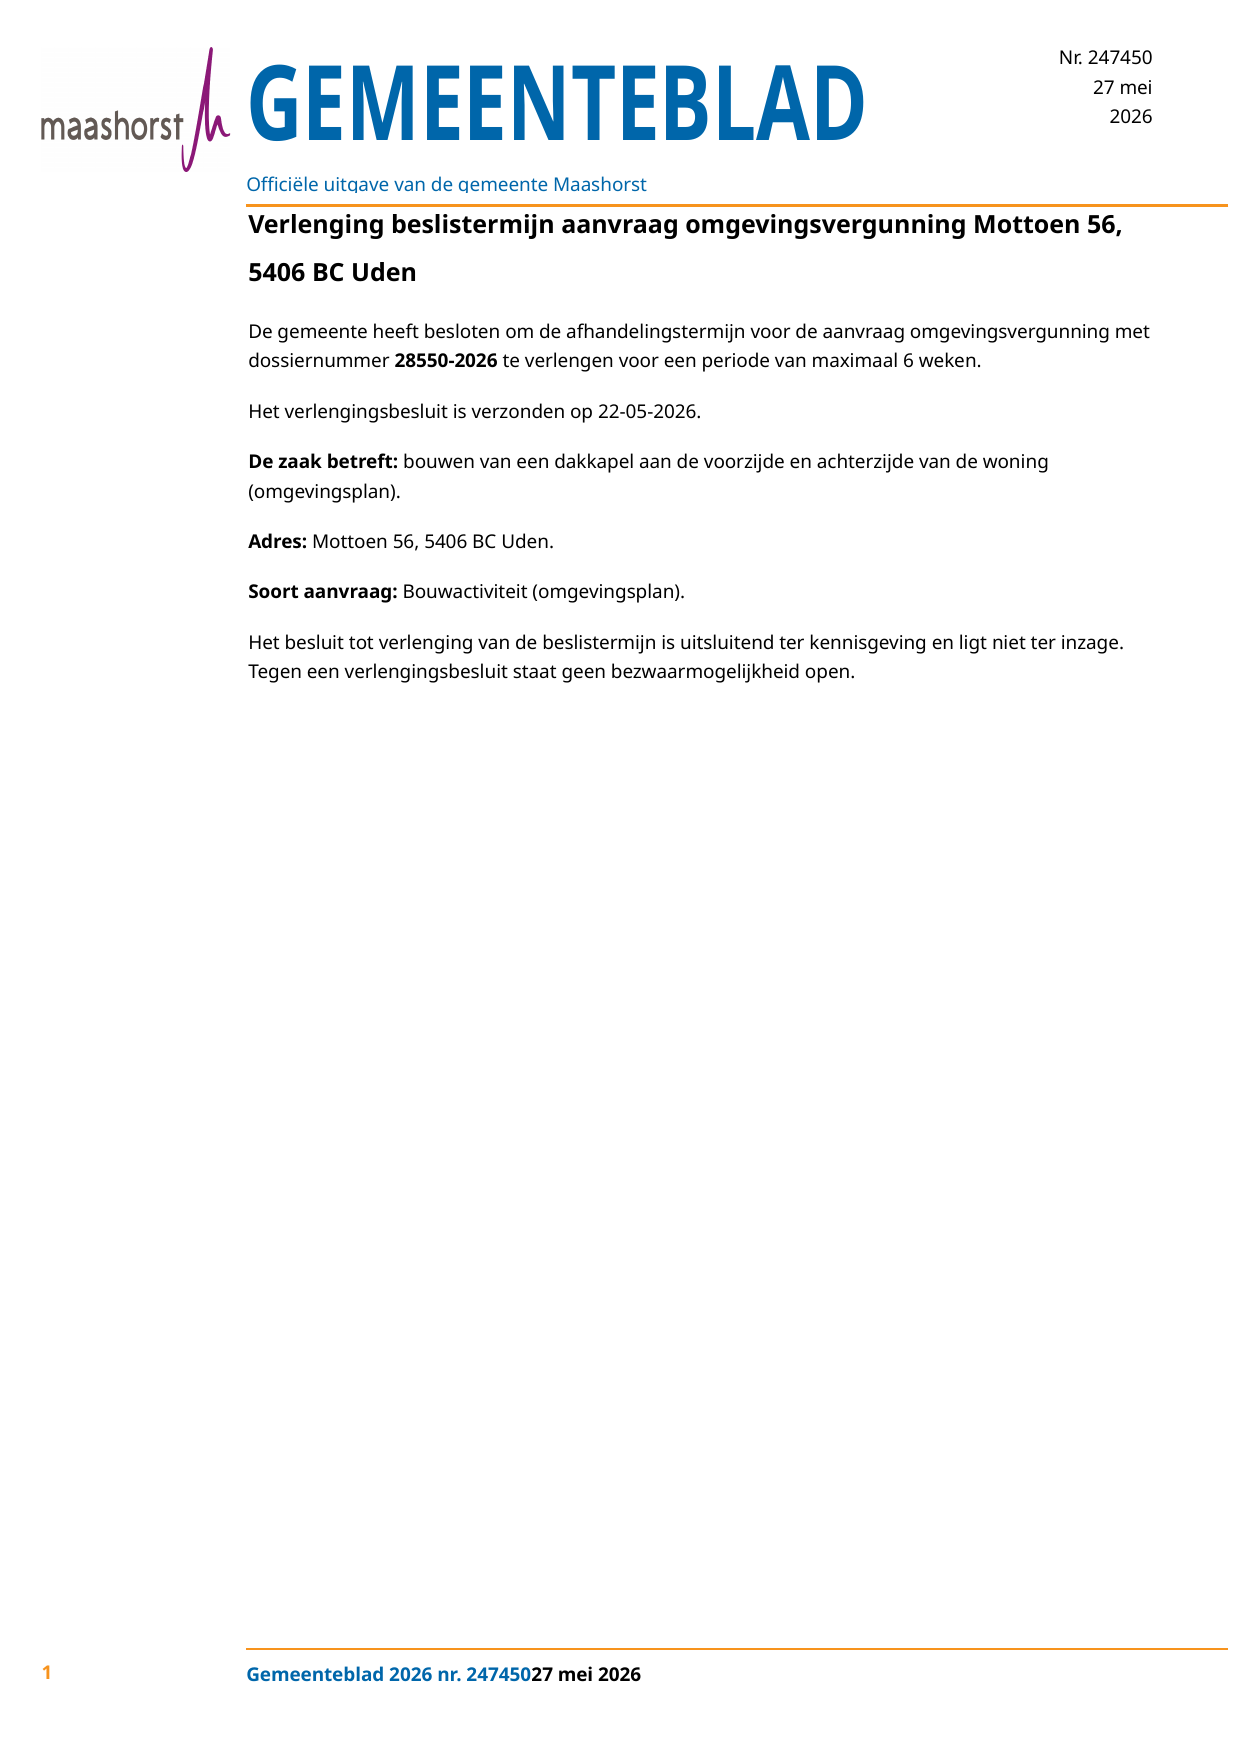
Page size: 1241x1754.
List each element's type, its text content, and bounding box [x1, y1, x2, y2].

text De zaak betreft: bouwen van een dakkapel aan de voorzijde en achterzijde van de woning (omgevingsplan). [248, 448, 1152, 504]
text De gemeente heeft besloten om de afhandelingstermijn voor de aanvraag omgevingsvergunning met dossiernummer 28550-2026 te verlengen voor een periode van maximaal 6 weken. [248, 318, 1152, 373]
text Het besluit tot verlenging van de beslistermijn is uitsluitend ter kennisgeving en ligt niet ter inzage. Tegen een verlengingsbesluit staat geen bezwaarmogelijkheid open. [248, 629, 1152, 684]
text Verlenging beslistermijn aanvraag omgevingsvergunning Mottoen 56, 5406 BC Uden [248, 207, 1152, 288]
text Het verlengingsbesluit is verzonden op 22-05-2026. [248, 398, 1152, 424]
text Adres: Mottoen 56, 5406 BC Uden. [248, 528, 1152, 554]
text Soort aanvraag: Bouwactiviteit (omgevingsplan). [248, 579, 1152, 604]
picture [41, 47, 231, 172]
